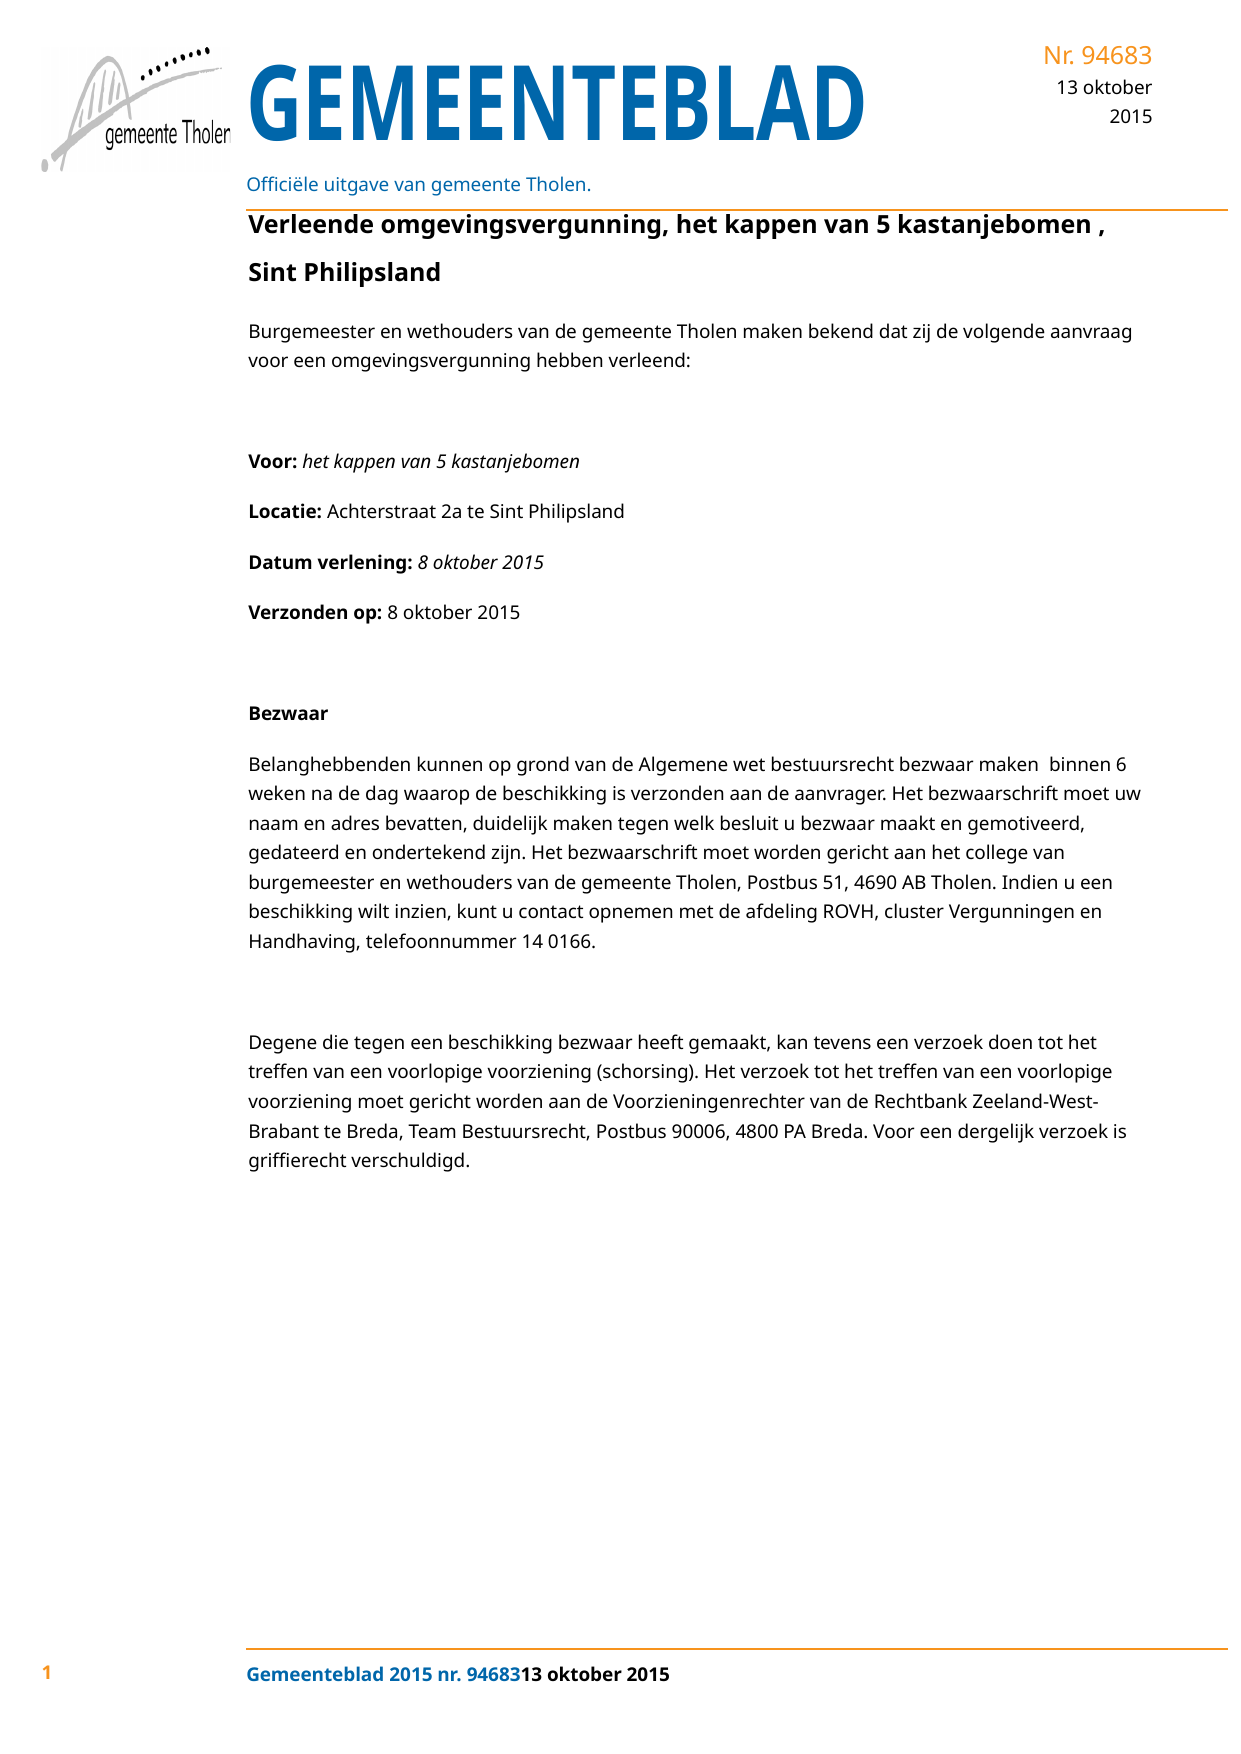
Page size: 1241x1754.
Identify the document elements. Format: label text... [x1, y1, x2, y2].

text Verleende omgevingsvergunning, het kappen van 5 kastanjebomen , Sint Philipsland [248, 211, 1152, 288]
text Bezwaar [248, 700, 1152, 726]
text Burgemeester en wethouders van de gemeente Tholen maken bekend dat zij de volgende aanvraag voor een omgevingsvergunning hebben verleend: [248, 318, 1152, 373]
text Voor: het kappen van 5 kastanjebomen [248, 448, 1152, 474]
text Locatie: Achterstraat 2a te Sint Philipsland [248, 499, 1152, 524]
text Datum verlening: 8 oktober 2015 [248, 549, 1152, 575]
text Degene die tegen een beschikking bezwaar heeft gemaakt, kan tevens een verzoek doen tot het treffen van een voorlopige voorziening (schorsing). Het verzoek tot het treffen van een voorlopige voorziening moet gericht worden aan de Voorzieningenrechter van de Rechtbank Zeeland-West-Brabant te Breda, Team Bestuursrecht, Postbus 90006, 4800 PA Breda. Voor een dergelijk verzoek is griffierecht verschuldigd. [248, 1029, 1152, 1173]
picture [41, 47, 231, 172]
text Belanghebbenden kunnen op grond van de Algemene wet bestuursrecht bezwaar maken binnen 6 weken na de dag waarop de beschikking is verzonden aan de aanvrager. Het bezwaarschrift moet uw naam en adres bevatten, duidelijk maken tegen welk besluit u bezwaar maakt en gemotiveerd, gedateerd en ondertekend zijn. Het bezwaarschrift moet worden gericht aan het college van burgemeester en wethouders van de gemeente Tholen, Postbus 51, 4690 AB Tholen. Indien u een beschikking wilt inzien, kunt u contact opnemen met de afdeling ROVH, cluster Vergunningen en Handhaving, telefoonnummer 14 0166. [248, 751, 1152, 954]
text Verzonden op: 8 oktober 2015 [248, 599, 1152, 625]
